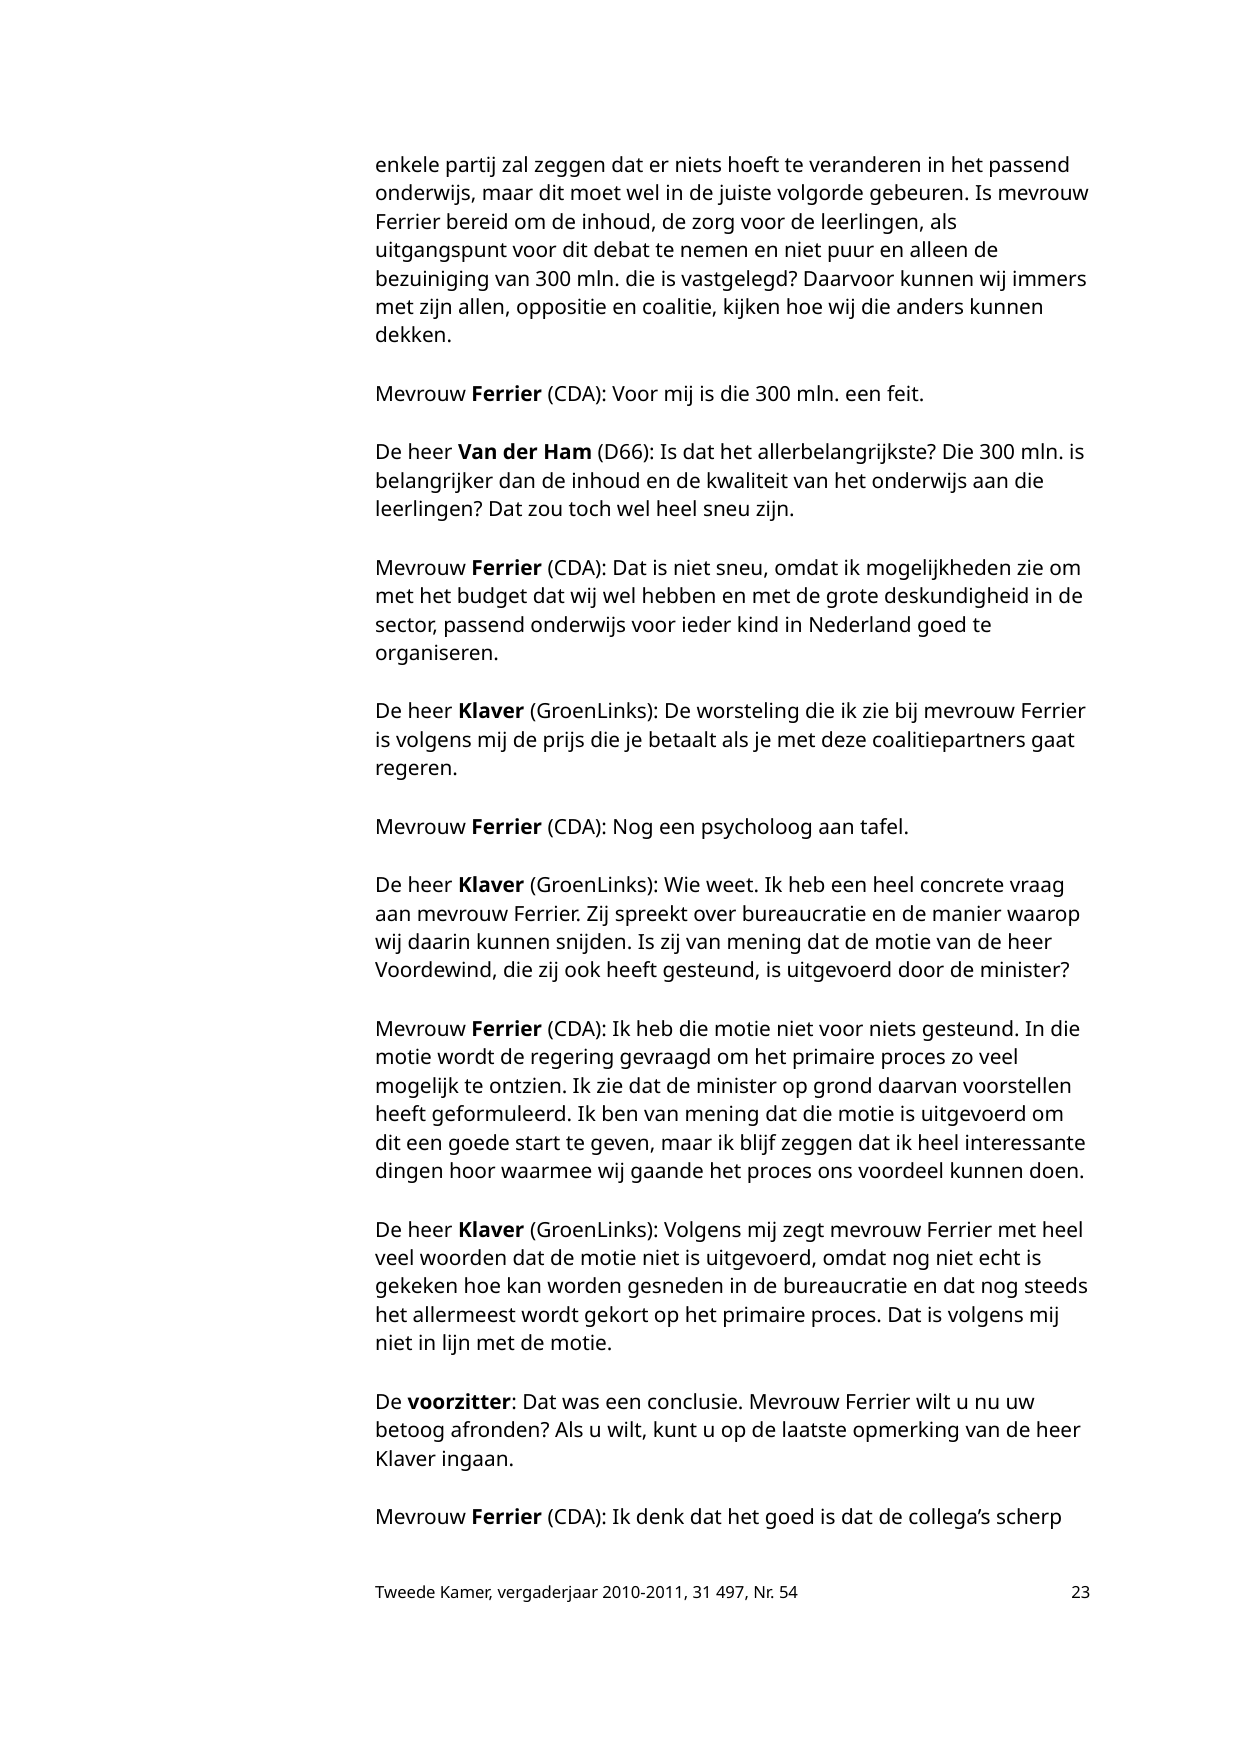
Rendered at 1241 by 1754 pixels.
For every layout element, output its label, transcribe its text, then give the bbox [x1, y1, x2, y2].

text Mevrouw Ferrier (CDA): Ik denk dat het goed is dat de collega’s scherp [375, 1502, 1090, 1531]
text Mevrouw Ferrier (CDA): Voor mij is die 300 mln. een feit. [375, 379, 1090, 407]
text Mevrouw Ferrier (CDA): Nog een psycholoog aan tafel. [375, 812, 1090, 840]
text De heer Klaver (GroenLinks): De worsteling die ik zie bij mevrouw Ferrier is volgens mij de prijs die je betaalt als je met deze coalitiepartners gaat regeren. [375, 697, 1090, 782]
text enkele partij zal zeggen dat er niets hoeft te veranderen in het passend onderwijs, maar dit moet wel in de juiste volgorde gebeuren. Is mevrouw Ferrier bereid om de inhoud, de zorg voor de leerlingen, als uitgangspunt voor dit debat te nemen en niet puur en alleen de bezuiniging van 300 mln. die is vastgelegd? Daarvoor kunnen wij immers met zijn allen, oppositie en coalitie, kijken hoe wij die anders kunnen dekken. [375, 150, 1090, 349]
text De heer Klaver (GroenLinks): Wie weet. Ik heb een heel concrete vraag aan mevrouw Ferrier. Zij spreekt over bureaucratie en de manier waarop wij daarin kunnen snijden. Is zij van mening dat de motie van de heer Voordewind, die zij ook heeft gesteund, is uitgevoerd door de minister? [375, 870, 1090, 984]
text Mevrouw Ferrier (CDA): Ik heb die motie niet voor niets gesteund. In die motie wordt de regering gevraagd om het primaire proces zo veel mogelijk te ontzien. Ik zie dat de minister op grond daarvan voorstellen heeft geformuleerd. Ik ben van mening dat die motie is uitgevoerd om dit een goede start te geven, maar ik blijf zeggen dat ik heel interessante dingen hoor waarmee wij gaande het proces ons voordeel kunnen doen. [375, 1014, 1090, 1185]
text De voorzitter: Dat was een conclusie. Mevrouw Ferrier wilt u nu uw betoog afronden? Als u wilt, kunt u op de laatste opmerking van de heer Klaver ingaan. [375, 1387, 1090, 1472]
text Mevrouw Ferrier (CDA): Dat is niet sneu, omdat ik mogelijkheden zie om met het budget dat wij wel hebben en met de grote deskundigheid in de sector, passend onderwijs voor ieder kind in Nederland goed te organiseren. [375, 553, 1090, 667]
text De heer Klaver (GroenLinks): Volgens mij zegt mevrouw Ferrier met heel veel woorden dat de motie niet is uitgevoerd, omdat nog niet echt is gekeken hoe kan worden gesneden in de bureaucratie en dat nog steeds het allermeest wordt gekort op het primaire proces. Dat is volgens mij niet in lijn met de motie. [375, 1215, 1090, 1357]
text De heer Van der Ham (D66): Is dat het allerbelangrijkste? Die 300 mln. is belangrijker dan de inhoud en de kwaliteit van het onderwijs aan die leerlingen? Dat zou toch wel heel sneu zijn. [375, 437, 1090, 523]
